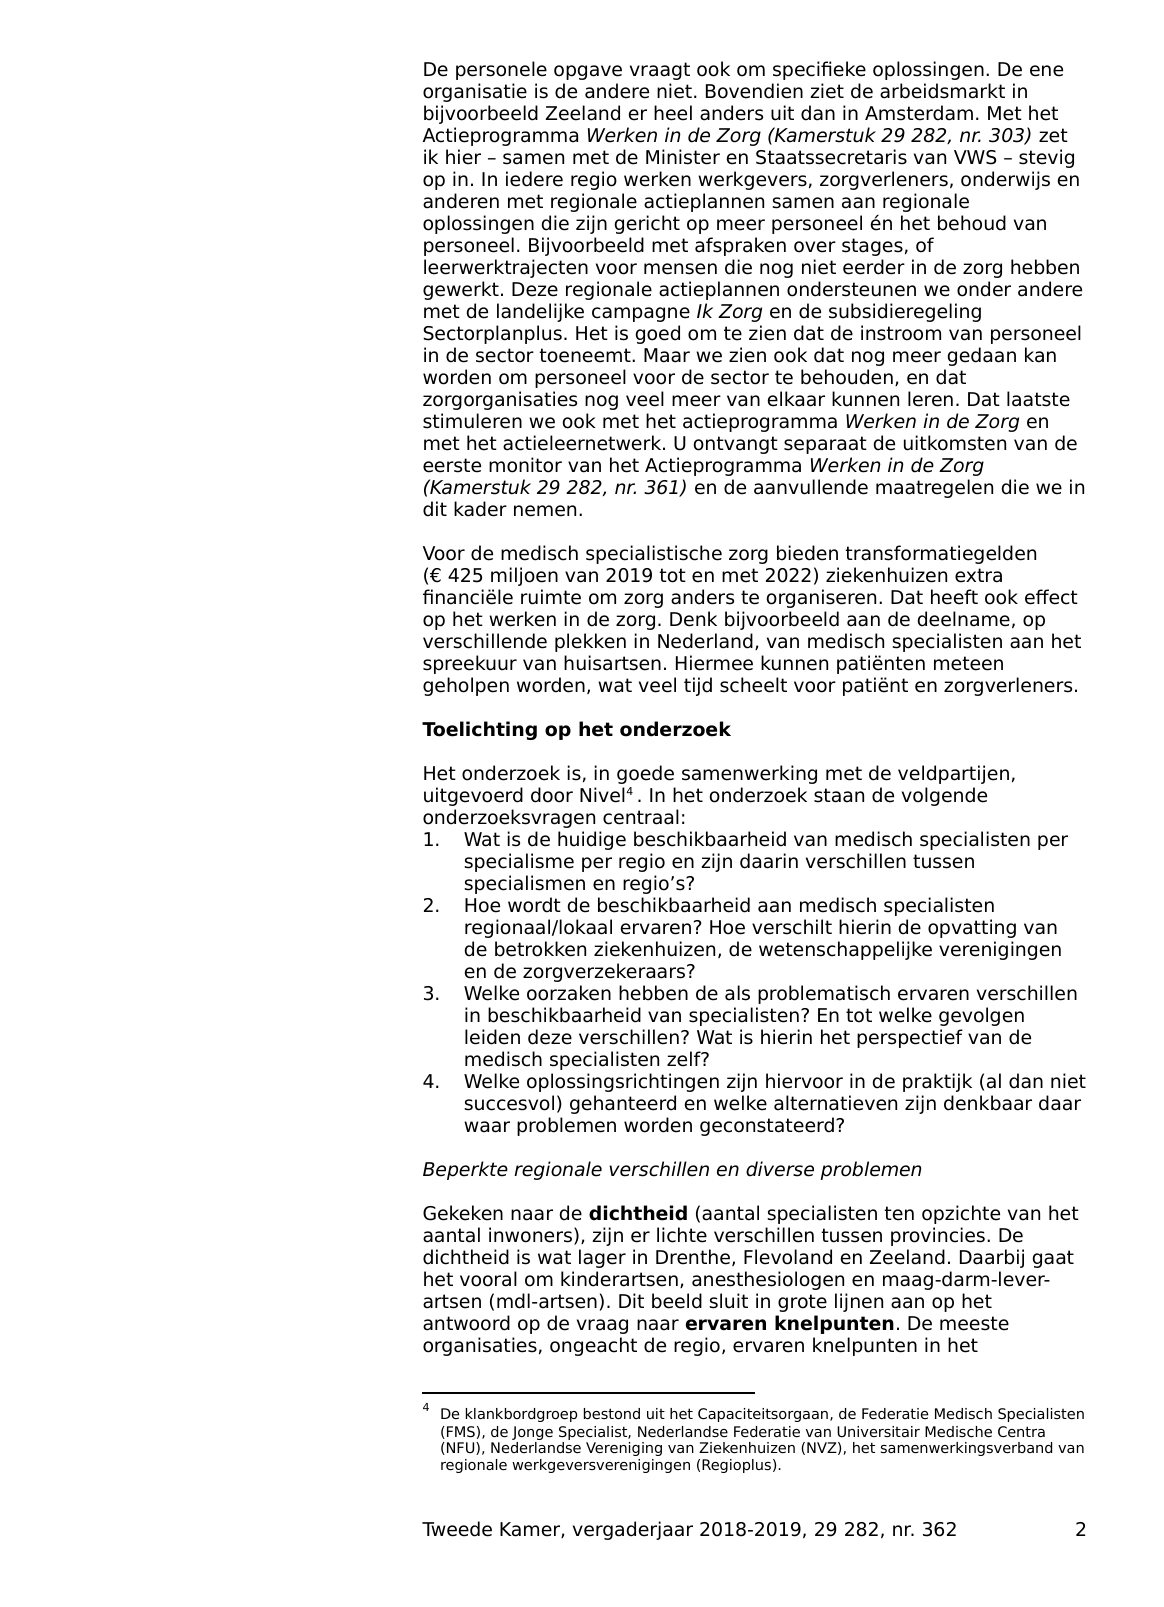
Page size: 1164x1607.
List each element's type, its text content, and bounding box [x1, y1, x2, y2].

text Gekeken naar de dichtheid (aantal specialisten ten opzichte van het aantal inwoners), zijn er lichte verschillen tussen provincies. De dichtheid is wat lager in Drenthe, Flevoland en Zeeland. Daarbij gaat het vooral om kinderartsen, anesthesiologen en maag-darm-lever-artsen (mdl-artsen). Dit beeld sluit in grote lijnen aan op het antwoord op de vraag naar ervaren knelpunten. De meeste organisaties, ongeacht de regio, ervaren knelpunten in het [422, 1203, 1087, 1357]
subtitle Toelichting op het onderzoek [422, 719, 1087, 741]
text De personele opgave vraagt ook om specifieke oplossingen. De ene organisatie is de andere niet. Bovendien ziet de arbeidsmarkt in bijvoorbeeld Zeeland er heel anders uit dan in Amsterdam. Met het Actieprogramma Werken in de Zorg (Kamerstuk 29 282, nr. 303) zet ik hier – samen met de Minister en Staatssecretaris van VWS – stevig op in. In iedere regio werken werkgevers, zorgverleners, onderwijs en anderen met regionale actieplannen samen aan regionale oplossingen die zijn gericht op meer personeel én het behoud van personeel. Bijvoorbeeld met afspraken over stages, of leerwerktrajecten voor mensen die nog niet eerder in de zorg hebben gewerkt. Deze regionale actieplannen ondersteunen we onder andere met de landelijke campagne Ik Zorg en de subsidieregeling Sectorplanplus. Het is goed om te zien dat de instroom van personeel in de sector toeneemt. Maar we zien ook dat nog meer gedaan kan worden om personeel voor de sector te behouden, en dat zorgorganisaties nog veel meer van elkaar kunnen leren. Dat laatste stimuleren we ook met het actieprogramma Werken in de Zorg en met het actieleernetwerk. U ontvangt separaat de uitkomsten van de eerste monitor van het Actieprogramma Werken in de Zorg (Kamerstuk 29 282, nr. 361) en de aanvullende maatregelen die we in dit kader nemen. [422, 59, 1087, 521]
text Het onderzoek is, in goede samenwerking met de veldpartijen, uitgevoerd door Nivel. In het onderzoek staan de volgende onderzoeksvragen centraal: [422, 763, 1087, 829]
text 4. Welke oplossingsrichtingen zijn hiervoor in de praktijk (al dan niet succesvol) gehanteerd en welke alternatieven zijn denkbaar daar waar problemen worden geconstateerd? [422, 1071, 1087, 1137]
subtitle Beperkte regionale verschillen en diverse problemen [422, 1159, 1087, 1181]
text 2. Hoe wordt de beschikbaarheid aan medisch specialisten regionaal/lokaal ervaren? Hoe verschilt hierin de opvatting van de betrokken ziekenhuizen, de wetenschappelijke verenigingen en de zorgverzekeraars? [422, 895, 1087, 983]
text Voor de medisch specialistische zorg bieden transformatiegelden (€ 425 miljoen van 2019 tot en met 2022) ziekenhuizen extra financiële ruimte om zorg anders te organiseren. Dat heeft ook effect op het werken in de zorg. Denk bijvoorbeeld aan de deelname, op verschillende plekken in Nederland, van medisch specialisten aan het spreekuur van huisartsen. Hiermee kunnen patiënten meteen geholpen worden, wat veel tijd scheelt voor patiënt en zorgverleners. [422, 543, 1087, 697]
text 1. Wat is de huidige beschikbaarheid van medisch specialisten per specialisme per regio en zijn daarin verschillen tussen specialismen en regio’s? [422, 829, 1087, 895]
text 3. Welke oorzaken hebben de als problematisch ervaren verschillen in beschikbaarheid van specialisten? En tot welke gevolgen leiden deze verschillen? Wat is hierin het perspectief van de medisch specialisten zelf? [422, 983, 1087, 1071]
text De klankbordgroep bestond uit het Capaciteitsorgaan, de Federatie Medisch Specialisten (FMS), de Jonge Specialist, Nederlandse Federatie van Universitair Medische Centra (NFU), Nederlandse Vereniging van Ziekenhuizen (NVZ), het samenwerkingsverband van regionale werkgeversverenigingen (Regioplus). [422, 1402, 1087, 1474]
